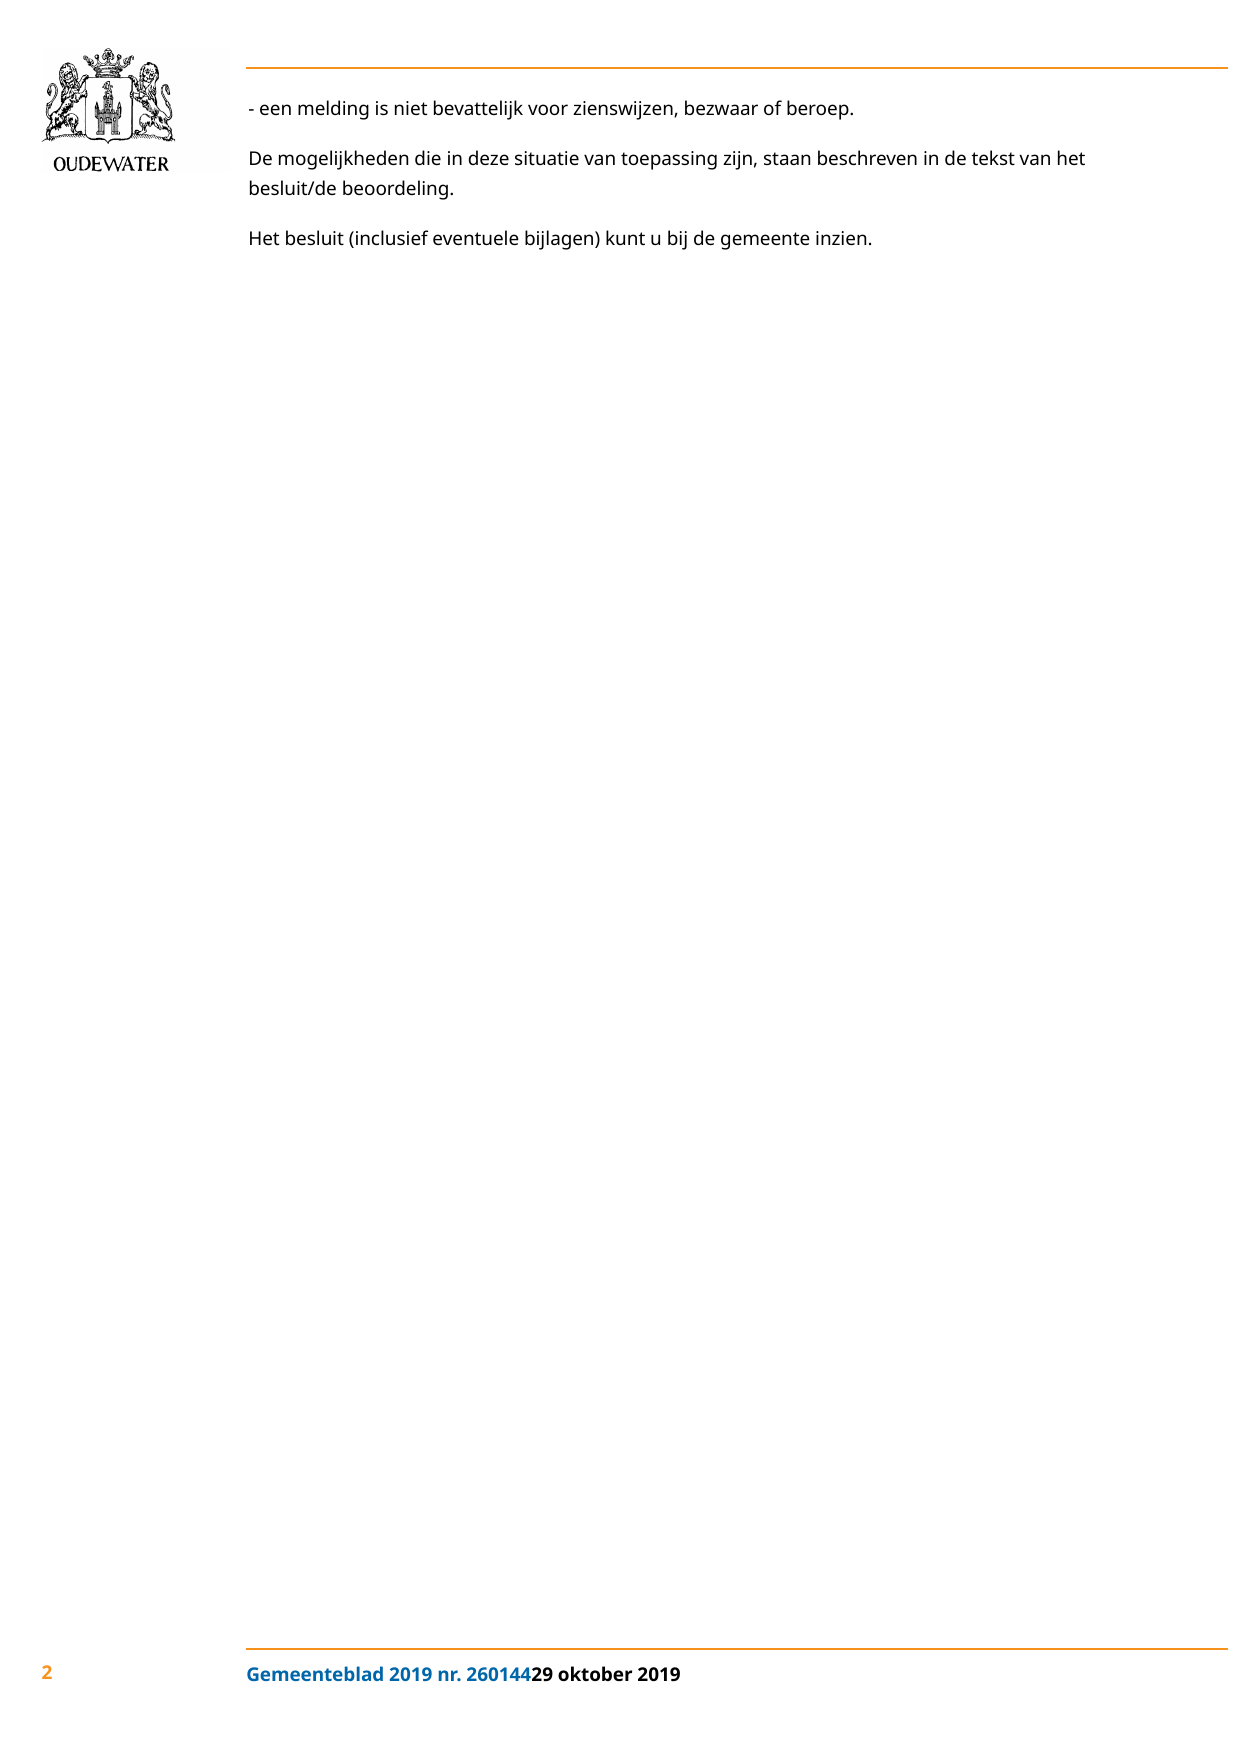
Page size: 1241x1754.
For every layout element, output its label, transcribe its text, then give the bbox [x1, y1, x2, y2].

picture [41, 47, 231, 172]
text De mogelijkheden die in deze situatie van toepassing zijn, staan beschreven in de tekst van het besluit/de beoordeling. [248, 145, 1152, 201]
text - een melding is niet bevattelijk voor zienswijzen, bezwaar of beroep. [248, 95, 1152, 121]
text Het besluit (inclusief eventuele bijlagen) kunt u bij de gemeente inzien. [248, 225, 1152, 251]
